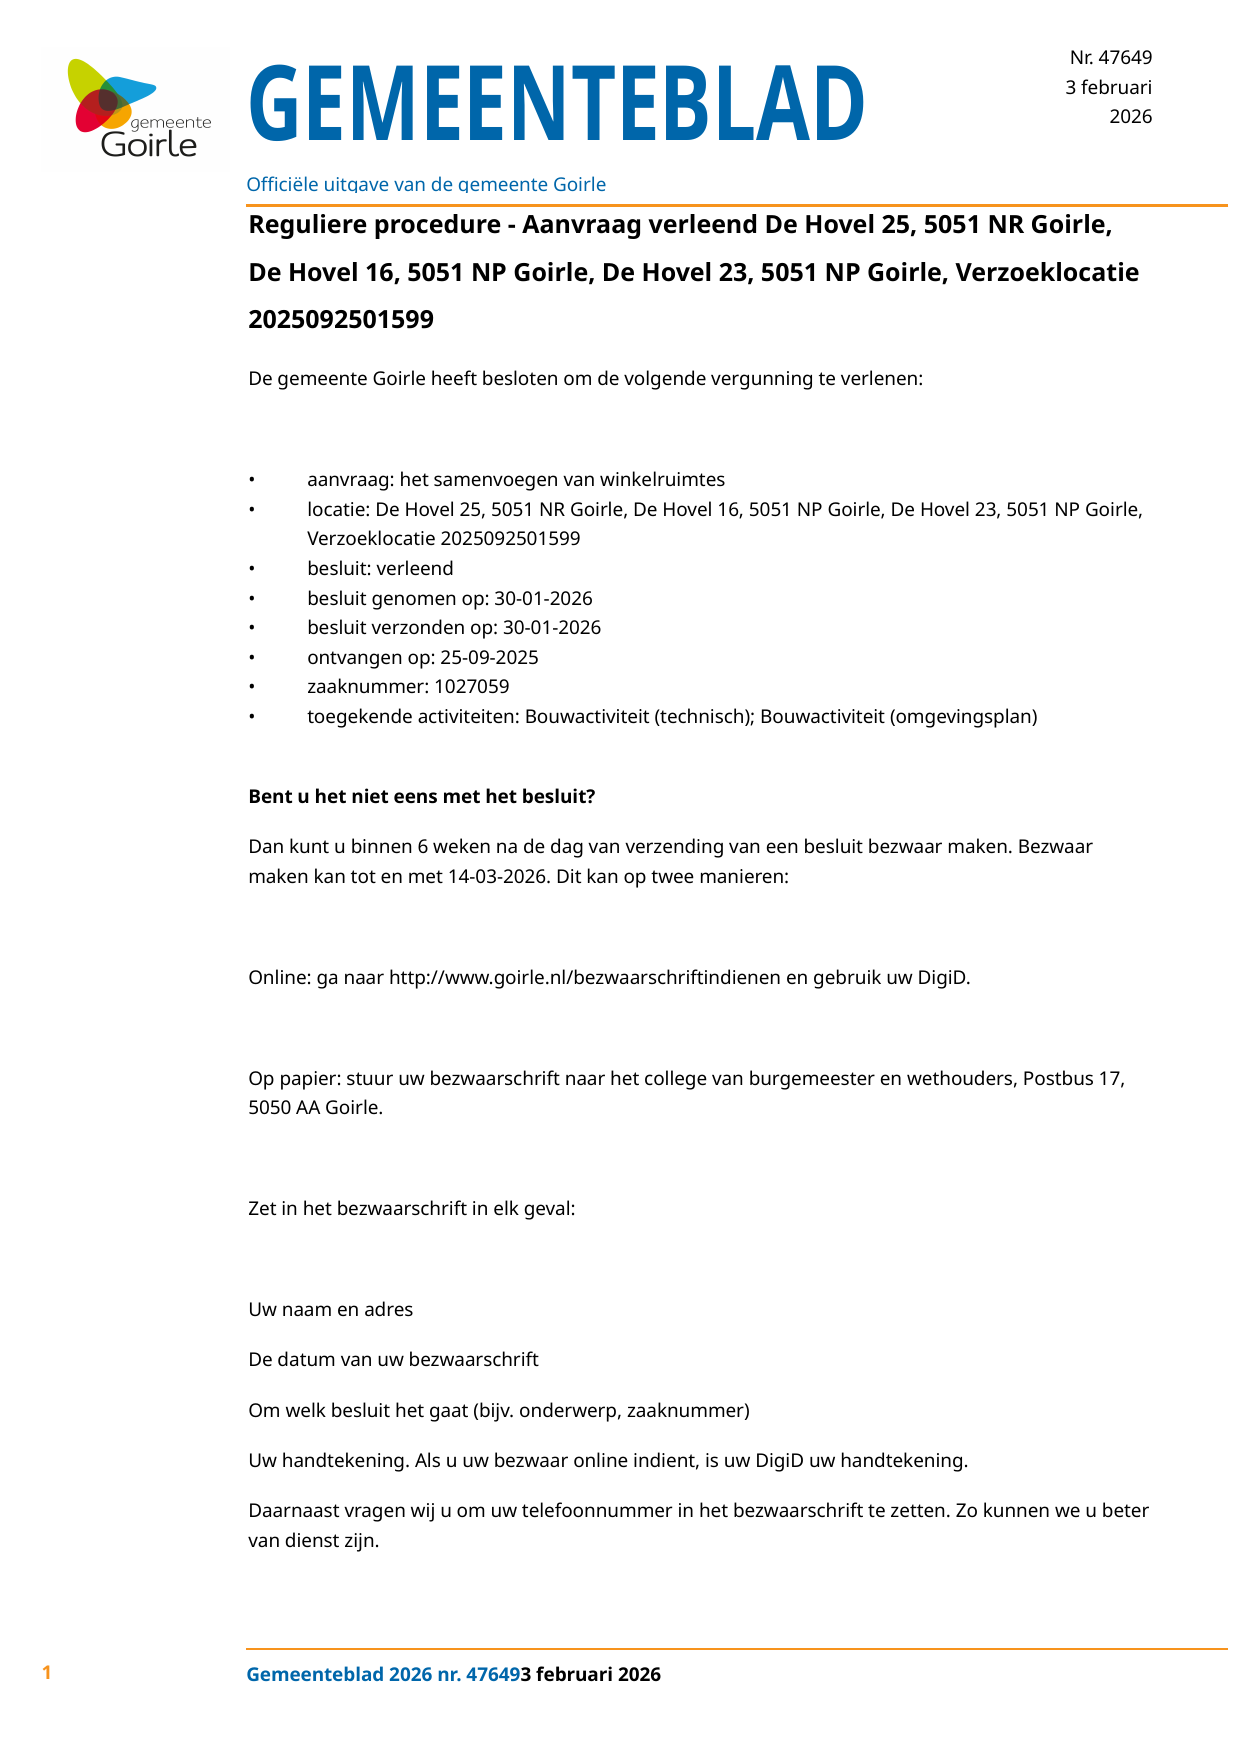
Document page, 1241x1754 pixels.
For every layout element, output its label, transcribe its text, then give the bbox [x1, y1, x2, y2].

list locatie: De Hovel 25, 5051 NR Goirle, De Hovel 16, 5051 NP Goirle, De Hovel 23, 5051 NP Goirle, Verzoeklocatie 2025092501599 [248, 496, 1152, 551]
list besluit: verleend [248, 555, 1152, 581]
list toegekende activiteiten: Bouwactiviteit (technisch); Bouwactiviteit (omgevingsplan) [248, 703, 1152, 729]
text Reguliere procedure - Aanvraag verleend De Hovel 25, 5051 NR Goirle, De Hovel 16, 5051 NP Goirle, De Hovel 23, 5051 NP Goirle, Verzoeklocatie 2025092501599 [248, 207, 1152, 336]
text Bent u het niet eens met het besluit? [248, 783, 1152, 809]
text De datum van uw bezwaarschrift [248, 1346, 1152, 1372]
list aanvraag: het samenvoegen van winkelruimtes [248, 466, 1152, 492]
text Online: ga naar http://www.goirle.nl/bezwaarschriftindienen en gebruik uw DigiD. [248, 964, 1152, 989]
text De gemeente Goirle heeft besloten om de volgende vergunning te verlenen: [248, 366, 1152, 391]
text Uw handtekening. Als u uw bezwaar online indient, is uw DigiD uw handtekening. [248, 1447, 1152, 1473]
picture [41, 47, 231, 172]
text Om welk besluit het gaat (bijv. onderwerp, zaaknummer) [248, 1397, 1152, 1422]
list zaaknummer: 1027059 [248, 673, 1152, 699]
text Op papier: stuur uw bezwaarschrift naar het college van burgemeester en wethouders, Postbus 17, 5050 AA Goirle. [248, 1065, 1152, 1120]
text Zet in het bezwaarschrift in elk geval: [248, 1195, 1152, 1221]
text Daarnaast vragen wij u om uw telefoonnummer in het bezwaarschrift te zetten. Zo kunnen we u beter van dienst zijn. [248, 1498, 1152, 1553]
text Uw naam en adres [248, 1296, 1152, 1322]
list besluit verzonden op: 30-01-2026 [248, 614, 1152, 640]
text Dan kunt u binnen 6 weken na de dag van verzending van een besluit bezwaar maken. Bezwaar maken kan tot en met 14-03-2026. Dit kan op twee manieren: [248, 833, 1152, 889]
list besluit genomen op: 30-01-2026 [248, 585, 1152, 610]
list ontvangen op: 25-09-2025 [248, 644, 1152, 669]
